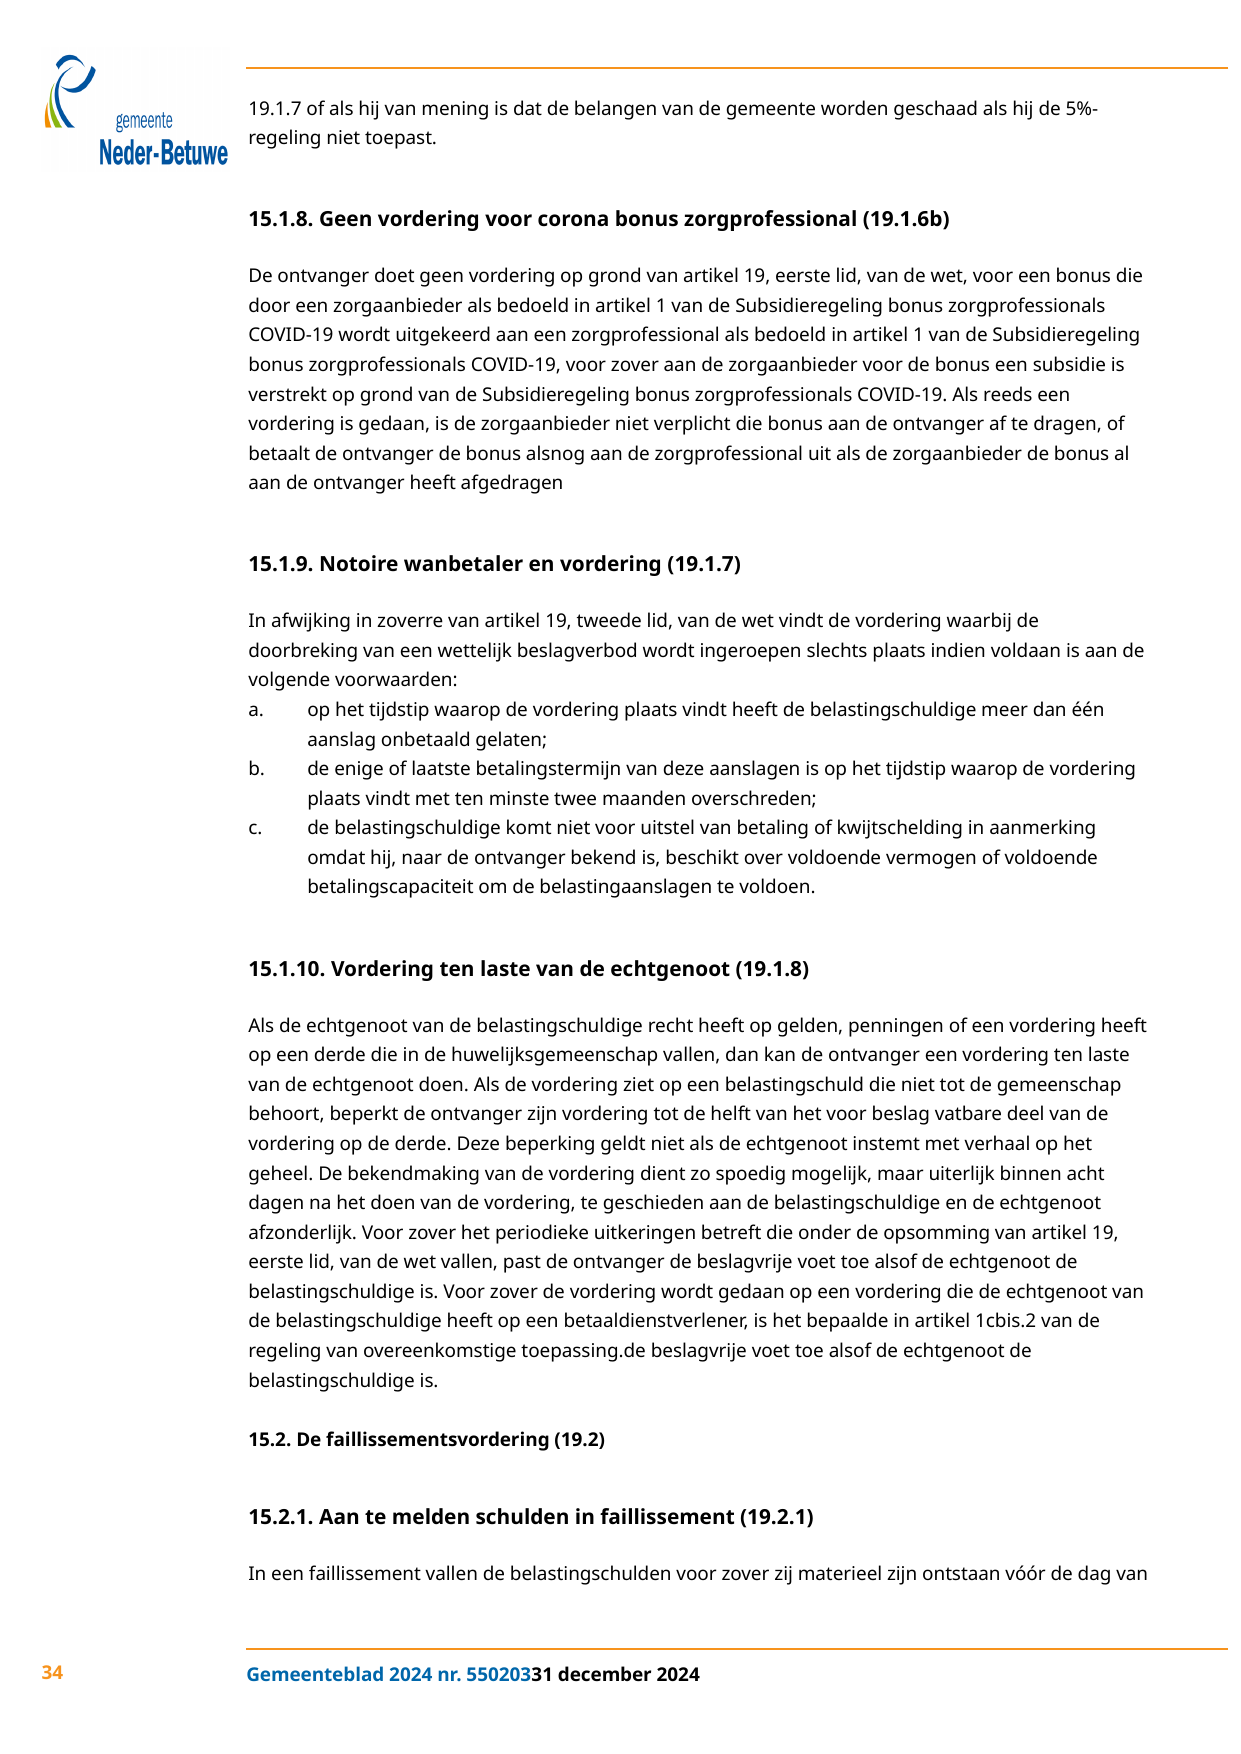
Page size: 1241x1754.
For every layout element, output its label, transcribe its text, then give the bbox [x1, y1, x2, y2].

text De ontvanger doet geen vordering op grond van artikel 19, eerste lid, van de wet, voor een bonus die door een zorgaanbieder als bedoeld in artikel 1 van de Subsidieregeling bonus zorgprofessionals COVID-19 wordt uitgekeerd aan een zorgprofessional als bedoeld in artikel 1 van de Subsidieregeling bonus zorgprofessionals COVID-19, voor zover aan de zorgaanbieder voor de bonus een subsidie is verstrekt op grond van de Subsidieregeling bonus zorgprofessionals COVID-19. Als reeds een vordering is gedaan, is de zorgaanbieder niet verplicht die bonus aan de ontvanger af te dragen, of betaalt de ontvanger de bonus alsnog aan de zorgprofessional uit als de zorgaanbieder de bonus al aan de ontvanger heeft afgedragen [248, 262, 1152, 495]
text 15.2. De faillissementsvordering (19.2) [248, 1426, 1152, 1452]
list de enige of laatste betalingstermijn van deze aanslagen is op het tijdstip waarop de vordering plaats vindt met ten minste twee maanden overschreden; [248, 755, 1152, 811]
text 15.1.9. Notoire wanbetaler en vordering (19.1.7) [248, 549, 1152, 578]
text In afwijking in zoverre van artikel 19, tweede lid, van de wet vindt de vordering waarbij de doorbreking van een wettelijk beslagverbod wordt ingeroepen slechts plaats indien voldaan is aan de volgende voorwaarden: [248, 607, 1152, 692]
picture [41, 47, 231, 172]
list de belastingschuldige komt niet voor uitstel van betaling of kwijtschelding in aanmerking omdat hij, naar de ontvanger bekend is, beschikt over voldoende vermogen of voldoende betalingscapaciteit om de belastingaanslagen te voldoen. [248, 814, 1152, 899]
text 15.2.1. Aan te melden schulden in faillissement (19.2.1) [248, 1502, 1152, 1531]
text 15.1.8. Geen vordering voor corona bonus zorgprofessional (19.1.6b) [248, 204, 1152, 233]
list op het tijdstip waarop de vordering plaats vindt heeft de belastingschuldige meer dan één aanslag onbetaald gelaten; [248, 696, 1152, 752]
text In een faillissement vallen de belastingschulden voor zover zij materieel zijn ontstaan vóór de dag van [248, 1560, 1152, 1586]
text 19.1.7 of als hij van mening is dat de belangen van de gemeente worden geschaad als hij de 5%-regeling niet toepast. [248, 95, 1152, 150]
text 15.1.10. Vordering ten laste van de echtgenoot (19.1.8) [248, 954, 1152, 982]
text Als de echtgenoot van de belastingschuldige recht heeft op gelden, penningen of een vordering heeft op een derde die in de huwelijksgemeenschap vallen, dan kan de ontvanger een vordering ten laste van de echtgenoot doen. Als de vordering ziet op een belastingschuld die niet tot de gemeenschap behoort, beperkt de ontvanger zijn vordering tot de helft van het voor beslag vatbare deel van de vordering op de derde. Deze beperking geldt niet als de echtgenoot instemt met verhaal op het geheel. De bekendmaking van de vordering dient zo spoedig mogelijk, maar uiterlijk binnen acht dagen na het doen van de vordering, te geschieden aan de belastingschuldige en de echtgenoot afzonderlijk. Voor zover het periodieke uitkeringen betreft die onder de opsomming van artikel 19, eerste lid, van de wet vallen, past de ontvanger de beslagvrije voet toe alsof de echtgenoot de belastingschuldige is. Voor zover de vordering wordt gedaan op een vordering die de echtgenoot van de belastingschuldige heeft op een betaaldienstverlener, is het bepaalde in artikel 1cbis.2 van de regeling van overeenkomstige toepassing.de beslagvrije voet toe alsof de echtgenoot de belastingschuldige is. [248, 1012, 1152, 1392]
